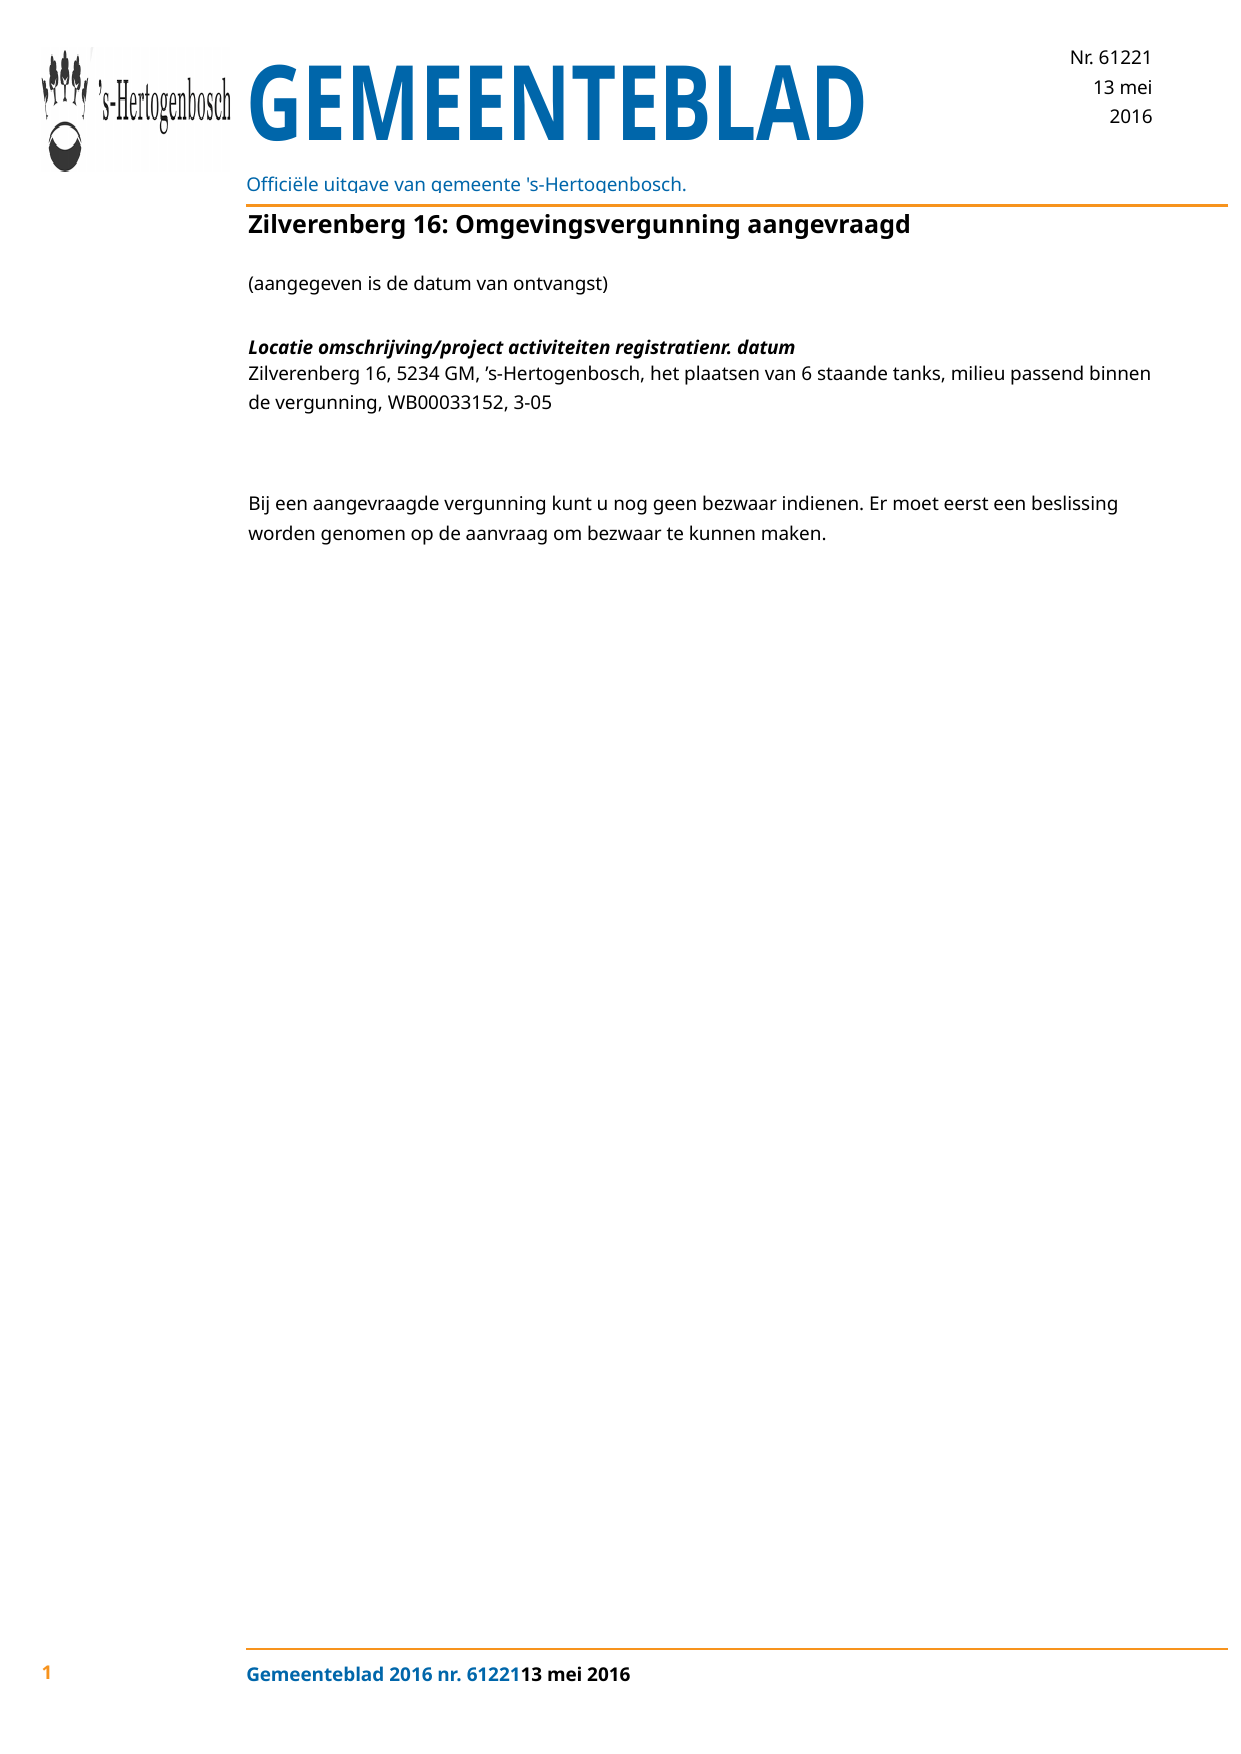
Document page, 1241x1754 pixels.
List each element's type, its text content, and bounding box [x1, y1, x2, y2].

text Bij een aangevraagde vergunning kunt u nog geen bezwaar indienen. Er moet eerst een beslissing worden genomen op de aanvraag om bezwaar te kunnen maken. [248, 490, 1152, 546]
text Zilverenberg 16, 5234 GM, ’s-Hertogenbosch, het plaatsen van 6 staande tanks, milieu passend binnen de vergunning, WB00033152, 3-05 [248, 360, 1152, 415]
text Zilverenberg 16: Omgevingsvergunning aangevraagd [248, 207, 1152, 241]
text (aangegeven is de datum van ontvangst) [248, 270, 1152, 296]
picture [41, 47, 231, 172]
text Locatie omschrijving/project activiteiten registratienr. datum [248, 334, 1152, 360]
